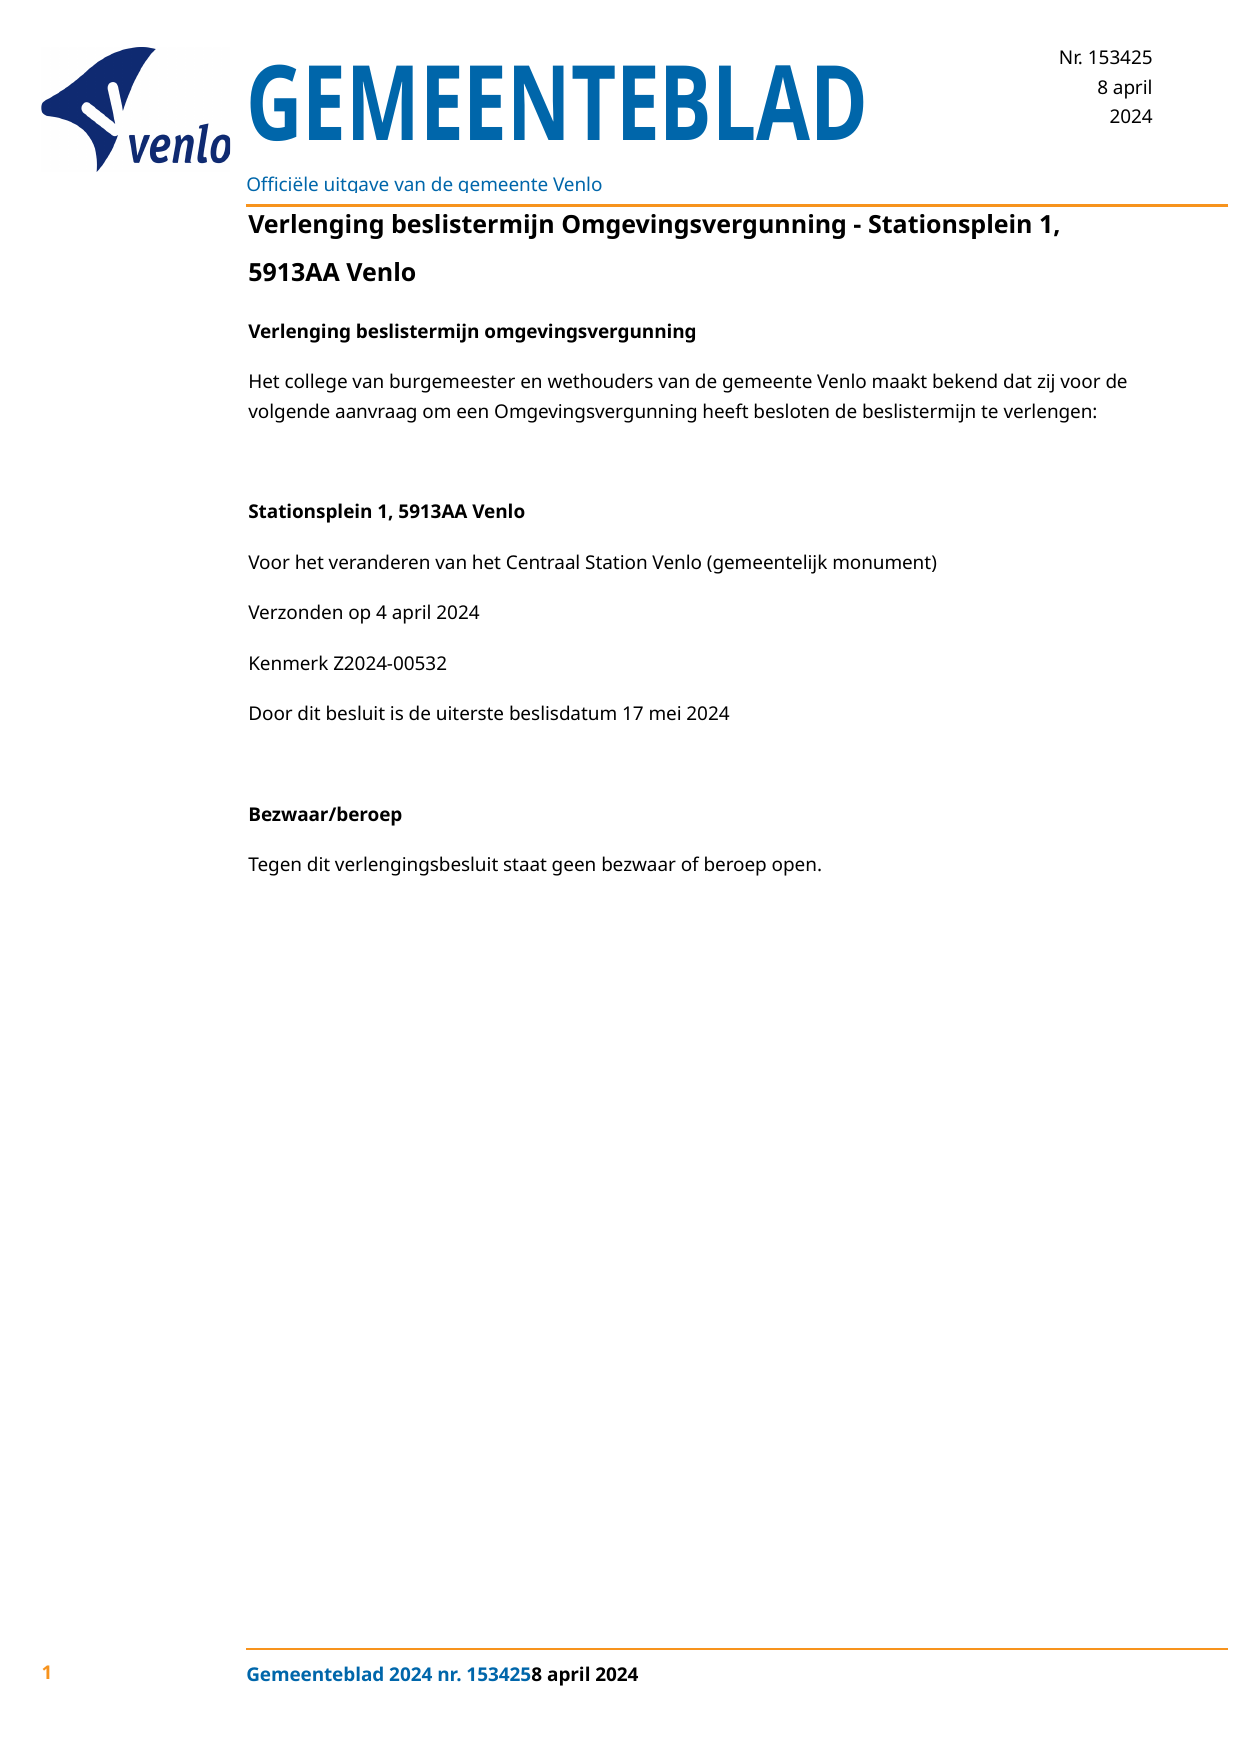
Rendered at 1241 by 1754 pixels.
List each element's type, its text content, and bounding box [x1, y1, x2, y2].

text Door dit besluit is de uiterste beslisdatum 17 mei 2024 [248, 700, 1152, 726]
text Kenmerk Z2024-00532 [248, 650, 1152, 676]
text Verlenging beslistermijn Omgevingsvergunning - Stationsplein 1, 5913AA Venlo [248, 207, 1152, 288]
text Het college van burgemeester en wethouders van de gemeente Venlo maakt bekend dat zij voor de volgende aanvraag om een Omgevingsvergunning heeft besloten de beslistermijn te verlengen: [248, 368, 1152, 424]
text Verlenging beslistermijn omgevingsvergunning [248, 318, 1152, 344]
text Voor het veranderen van het Centraal Station Venlo (gemeentelijk monument) [248, 549, 1152, 575]
picture [41, 47, 231, 172]
text Tegen dit verlengingsbesluit staat geen bezwaar of beroep open. [248, 852, 1152, 877]
text Stationsplein 1, 5913AA Venlo [248, 499, 1152, 524]
text Bezwaar/beroep [248, 801, 1152, 827]
text Verzonden op 4 april 2024 [248, 599, 1152, 625]
